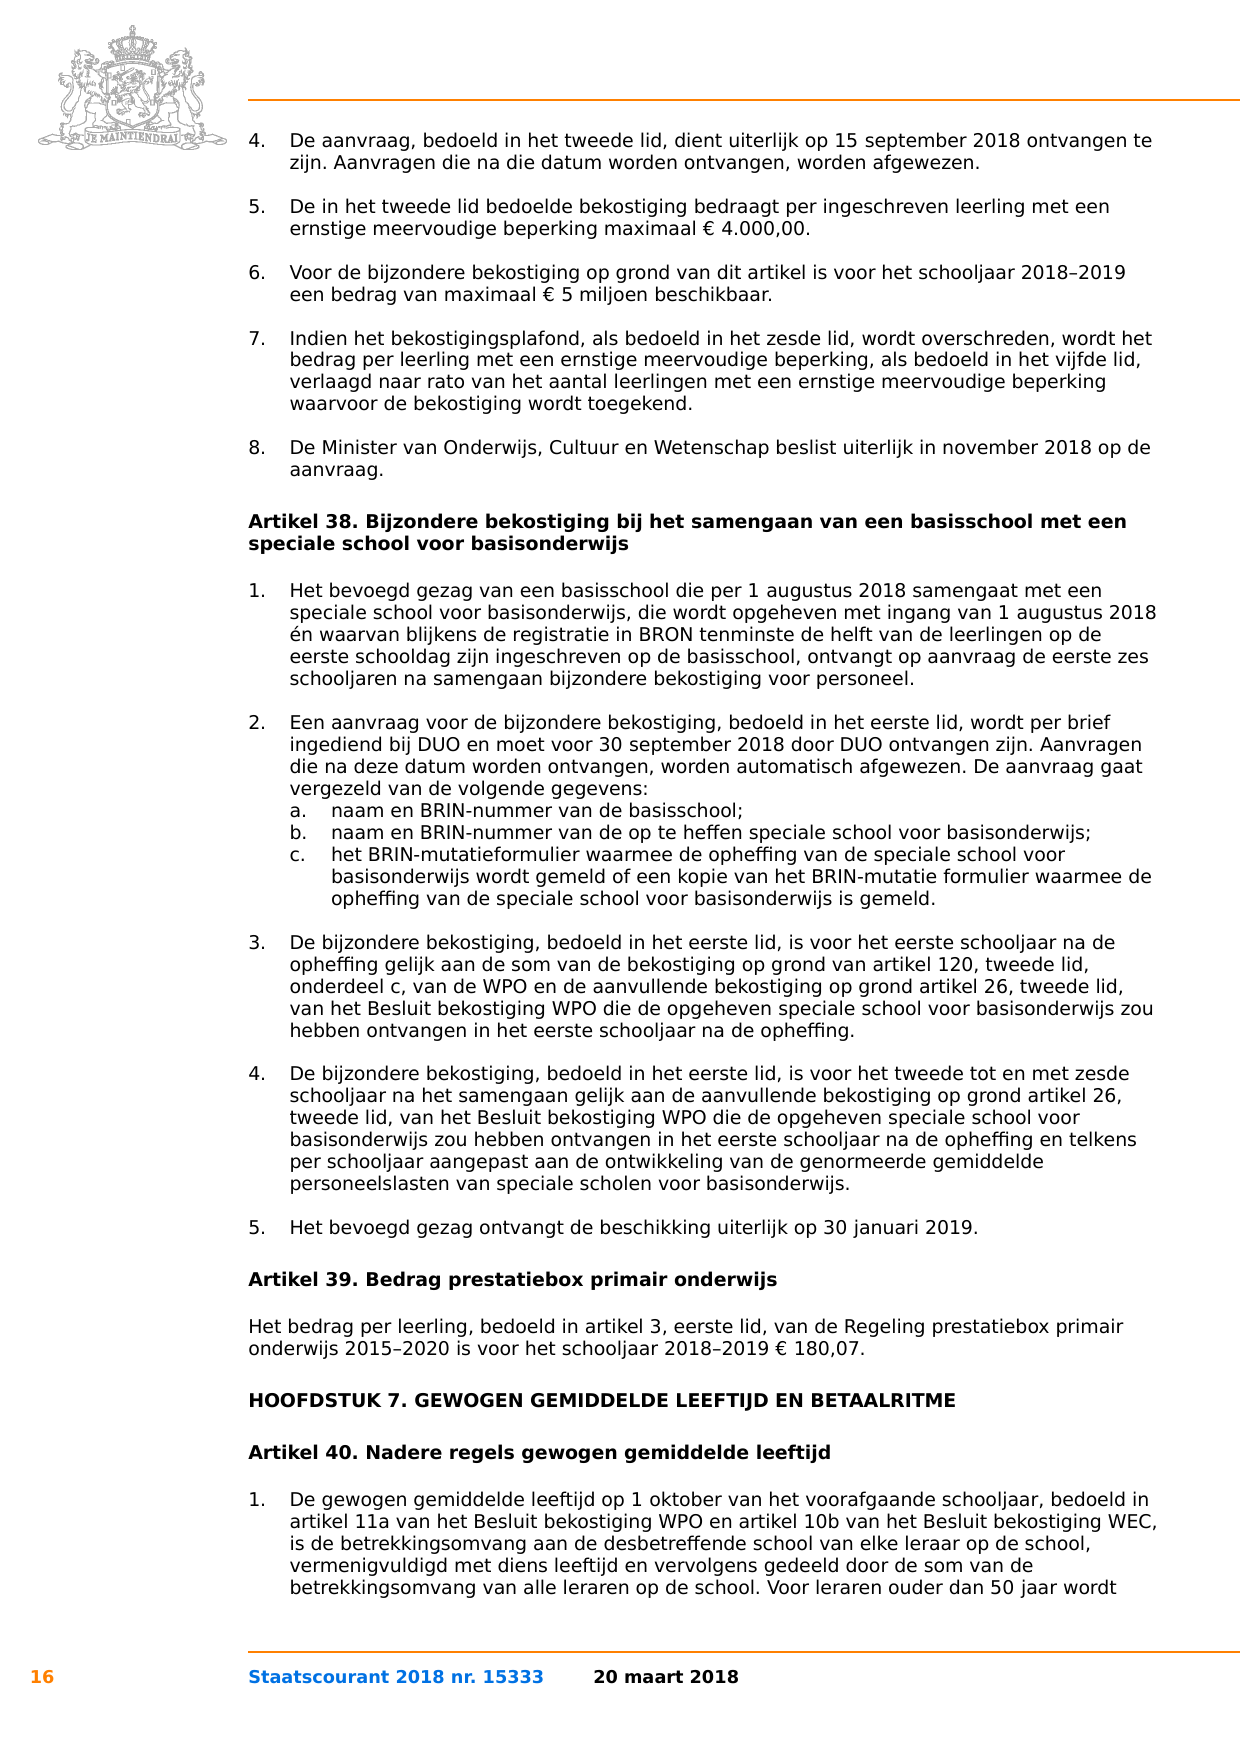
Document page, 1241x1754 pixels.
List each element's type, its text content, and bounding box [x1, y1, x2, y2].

text 2. Een aanvraag voor de bijzondere bekostiging, bedoeld in het eerste lid, wordt per brief ingediend bij DUO en moet voor 30 september 2018 door DUO ontvangen zijn. Aanvragen die na deze datum worden ontvangen, worden automatisch afgewezen. De aanvraag gaat vergezeld van de volgende gegevens: [248, 712, 1163, 800]
subtitle Artikel 40. Nadere regels gewogen gemiddelde leeftijd [248, 1442, 1163, 1464]
text 6. Voor de bijzondere bekostiging op grond van dit artikel is voor het schooljaar 2018–2019 een bedrag van maximaal € 5 miljoen beschikbaar. [248, 262, 1163, 306]
text b. naam en BRIN-nummer van de op te heffen speciale school voor basisonderwijs; [289, 822, 1163, 844]
subtitle Artikel 39. Bedrag prestatiebox primair onderwijs [248, 1269, 1163, 1291]
text 3. De bijzondere bekostiging, bedoeld in het eerste lid, is voor het eerste schooljaar na de opheffing gelijk aan de som van de bekostiging op grond van artikel 120, tweede lid, onderdeel c, van de WPO en de aanvullende bekostiging op grond artikel 26, tweede lid, van het Besluit bekostiging WPO die de opgeheven speciale school voor basisonderwijs zou hebben ontvangen in het eerste schooljaar na de opheffing. [248, 932, 1163, 1041]
text 5. De in het tweede lid bedoelde bekostiging bedraagt per ingeschreven leerling met een ernstige meervoudige beperking maximaal € 4.000,00. [248, 196, 1163, 240]
picture [38, 25, 227, 150]
text 7. Indien het bekostigingsplafond, als bedoeld in het zesde lid, wordt overschreden, wordt het bedrag per leerling met een ernstige meervoudige beperking, als bedoeld in het vijfde lid, verlaagd naar rato van het aantal leerlingen met een ernstige meervoudige beperking waarvoor de bekostiging wordt toegekend. [248, 327, 1163, 415]
subtitle HOOFDSTUK 7. GEWOGEN GEMIDDELDE LEEFTIJD EN BETAALRITME [248, 1390, 1163, 1412]
text 8. De Minister van Onderwijs, Cultuur en Wetenschap beslist uiterlijk in november 2018 op de aanvraag. [248, 437, 1163, 481]
text 1. De gewogen gemiddelde leeftijd op 1 oktober van het voorafgaande schooljaar, bedoeld in artikel 11a van het Besluit bekostiging WPO en artikel 10b van het Besluit bekostiging WEC, is de betrekkingsomvang aan de desbetreffende school van elke leraar op de school, vermenigvuldigd met diens leeftijd en vervolgens gedeeld door de som van de betrekkingsomvang van alle leraren op de school. Voor leraren ouder dan 50 jaar wordt [248, 1489, 1163, 1599]
text 4. De aanvraag, bedoeld in het tweede lid, dient uiterlijk op 15 september 2018 ontvangen te zijn. Aanvragen die na die datum worden ontvangen, worden afgewezen. [248, 130, 1163, 174]
text 4. De bijzondere bekostiging, bedoeld in het eerste lid, is voor het tweede tot en met zesde schooljaar na het samengaan gelijk aan de aanvullende bekostiging op grond artikel 26, tweede lid, van het Besluit bekostiging WPO die de opgeheven speciale school voor basisonderwijs zou hebben ontvangen in het eerste schooljaar na de opheffing en telkens per schooljaar aangepast aan de ontwikkeling van de genormeerde gemiddelde personeelslasten van speciale scholen voor basisonderwijs. [248, 1063, 1163, 1195]
text c. het BRIN-mutatieformulier waarmee de opheffing van de speciale school voor basisonderwijs wordt gemeld of een kopie van het BRIN-mutatie formulier waarmee de opheffing van de speciale school voor basisonderwijs is gemeld. [289, 844, 1163, 910]
subtitle Artikel 38. Bijzondere bekostiging bij het samengaan van een basisschool met een speciale school voor basisonderwijs [248, 511, 1163, 555]
text Het bedrag per leerling, bedoeld in artikel 3, eerste lid, van de Regeling prestatiebox primair onderwijs 2015–2020 is voor het schooljaar 2018–2019 € 180,07. [248, 1316, 1163, 1360]
text a. naam en BRIN-nummer van de basisschool; [289, 800, 1163, 822]
text 1. Het bevoegd gezag van een basisschool die per 1 augustus 2018 samengaat met een speciale school voor basisonderwijs, die wordt opgeheven met ingang van 1 augustus 2018 én waarvan blijkens de registratie in BRON tenminste de helft van de leerlingen op de eerste schooldag zijn ingeschreven op de basisschool, ontvangt op aanvraag de eerste zes schooljaren na samengaan bijzondere bekostiging voor personeel. [248, 580, 1163, 690]
text 5. Het bevoegd gezag ontvangt de beschikking uiterlijk op 30 januari 2019. [248, 1217, 1163, 1239]
